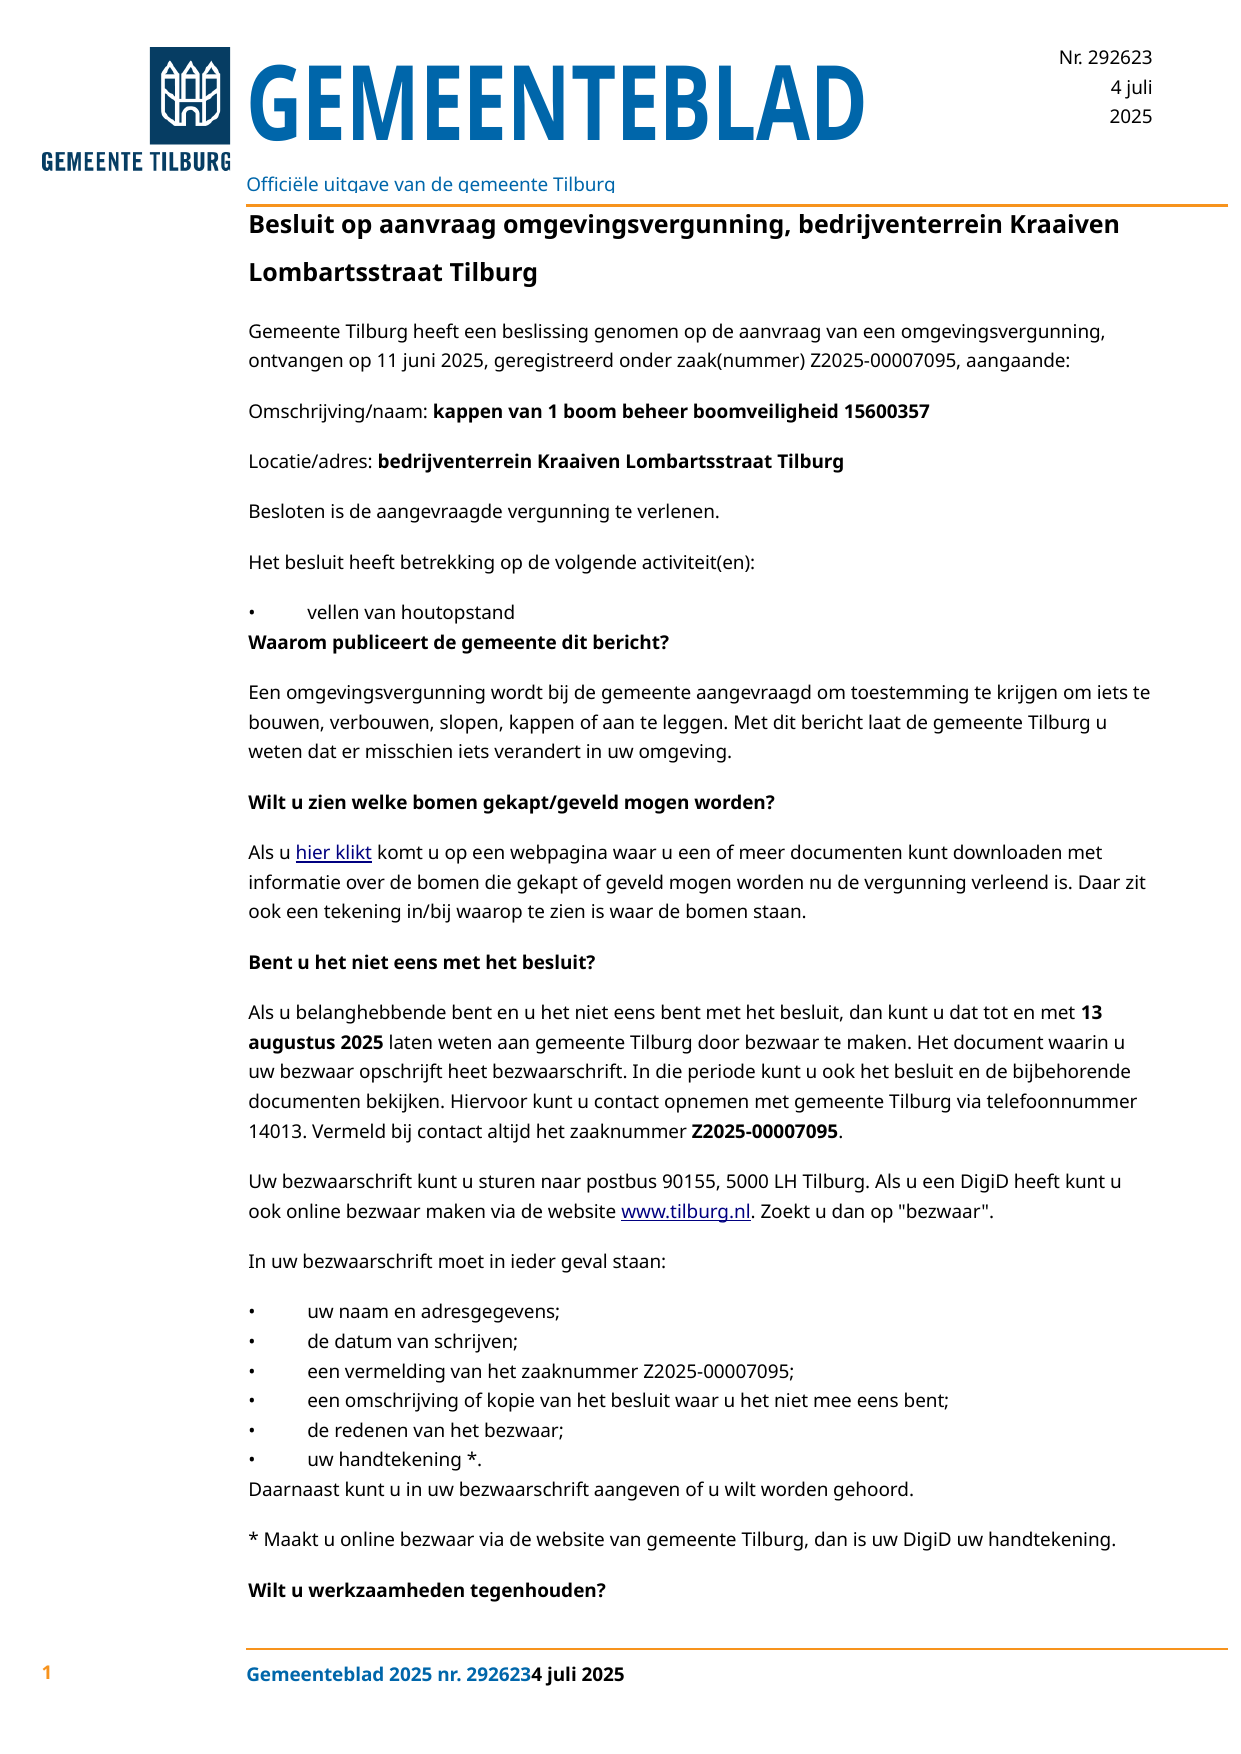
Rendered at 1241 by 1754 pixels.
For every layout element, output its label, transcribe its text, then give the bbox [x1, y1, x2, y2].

text Wilt u zien welke bomen gekapt/geveld mogen worden? [248, 789, 1152, 815]
picture [41, 47, 231, 172]
list uw handtekening *. [248, 1447, 1152, 1472]
text Omschrijving/naam: kappen van 1 boom beheer boomveiligheid 15600357 [248, 398, 1152, 424]
text Als u hier klikt komt u op een webpagina waar u een of meer documenten kunt downloaden met informatie over de bomen die gekapt of geveld mogen worden nu de vergunning verleend is. Daar zit ook een tekening in/bij waarop te zien is waar de bomen staan. [248, 839, 1152, 924]
text Waarom publiceert de gemeente dit bericht? [248, 629, 1152, 655]
text Het besluit heeft betrekking op de volgende activiteit(en): [248, 549, 1152, 575]
text Gemeente Tilburg heeft een beslissing genomen op de aanvraag van een omgevingsvergunning, ontvangen op 11 juni 2025, geregistreerd onder zaak(nummer) Z2025-00007095, aangaande: [248, 318, 1152, 373]
text In uw bezwaarschrift moet in ieder geval staan: [248, 1248, 1152, 1274]
text Wilt u werkzaamheden tegenhouden? [248, 1577, 1152, 1603]
text Uw bezwaarschrift kunt u sturen naar postbus 90155, 5000 LH Tilburg. Als u een DigiD heeft kunt u ook online bezwaar maken via de website www.tilburg.nl. Zoekt u dan op "bezwaar". [248, 1168, 1152, 1224]
text Besloten is de aangevraagde vergunning te verlenen. [248, 499, 1152, 524]
list vellen van houtopstand [248, 599, 1152, 625]
text Als u belanghebbende bent en u het niet eens bent met het besluit, dan kunt u dat tot en met 13 augustus 2025 laten weten aan gemeente Tilburg door bezwaar te maken. Het document waarin u uw bezwaar opschrijft heet bezwaarschrift. In die periode kunt u ook het besluit en de bijbehorende documenten bekijken. Hiervoor kunt u contact opnemen met gemeente Tilburg via telefoonnummer 14013. Vermeld bij contact altijd het zaaknummer Z2025-00007095. [248, 999, 1152, 1144]
list een vermelding van het zaaknummer Z2025-00007095; [248, 1358, 1152, 1384]
list een omschrijving of kopie van het besluit waar u het niet mee eens bent; [248, 1387, 1152, 1413]
text Een omgevingsvergunning wordt bij de gemeente aangevraagd om toestemming te krijgen om iets te bouwen, verbouwen, slopen, kappen of aan te leggen. Met dit bericht laat de gemeente Tilburg u weten dat er misschien iets verandert in uw omgeving. [248, 679, 1152, 764]
list de datum van schrijven; [248, 1328, 1152, 1354]
text * Maakt u online bezwaar via de website van gemeente Tilburg, dan is uw DigiD uw handtekening. [248, 1527, 1152, 1552]
text Bent u het niet eens met het besluit? [248, 949, 1152, 975]
text Locatie/adres: bedrijventerrein Kraaiven Lombartsstraat Tilburg [248, 448, 1152, 474]
list uw naam en adresgegevens; [248, 1299, 1152, 1324]
text Besluit op aanvraag omgevingsvergunning, bedrijventerrein Kraaiven Lombartsstraat Tilburg [248, 207, 1152, 288]
text Daarnaast kunt u in uw bezwaarschrift aangeven of u wilt worden gehoord. [248, 1476, 1152, 1502]
list de redenen van het bezwaar; [248, 1417, 1152, 1443]
